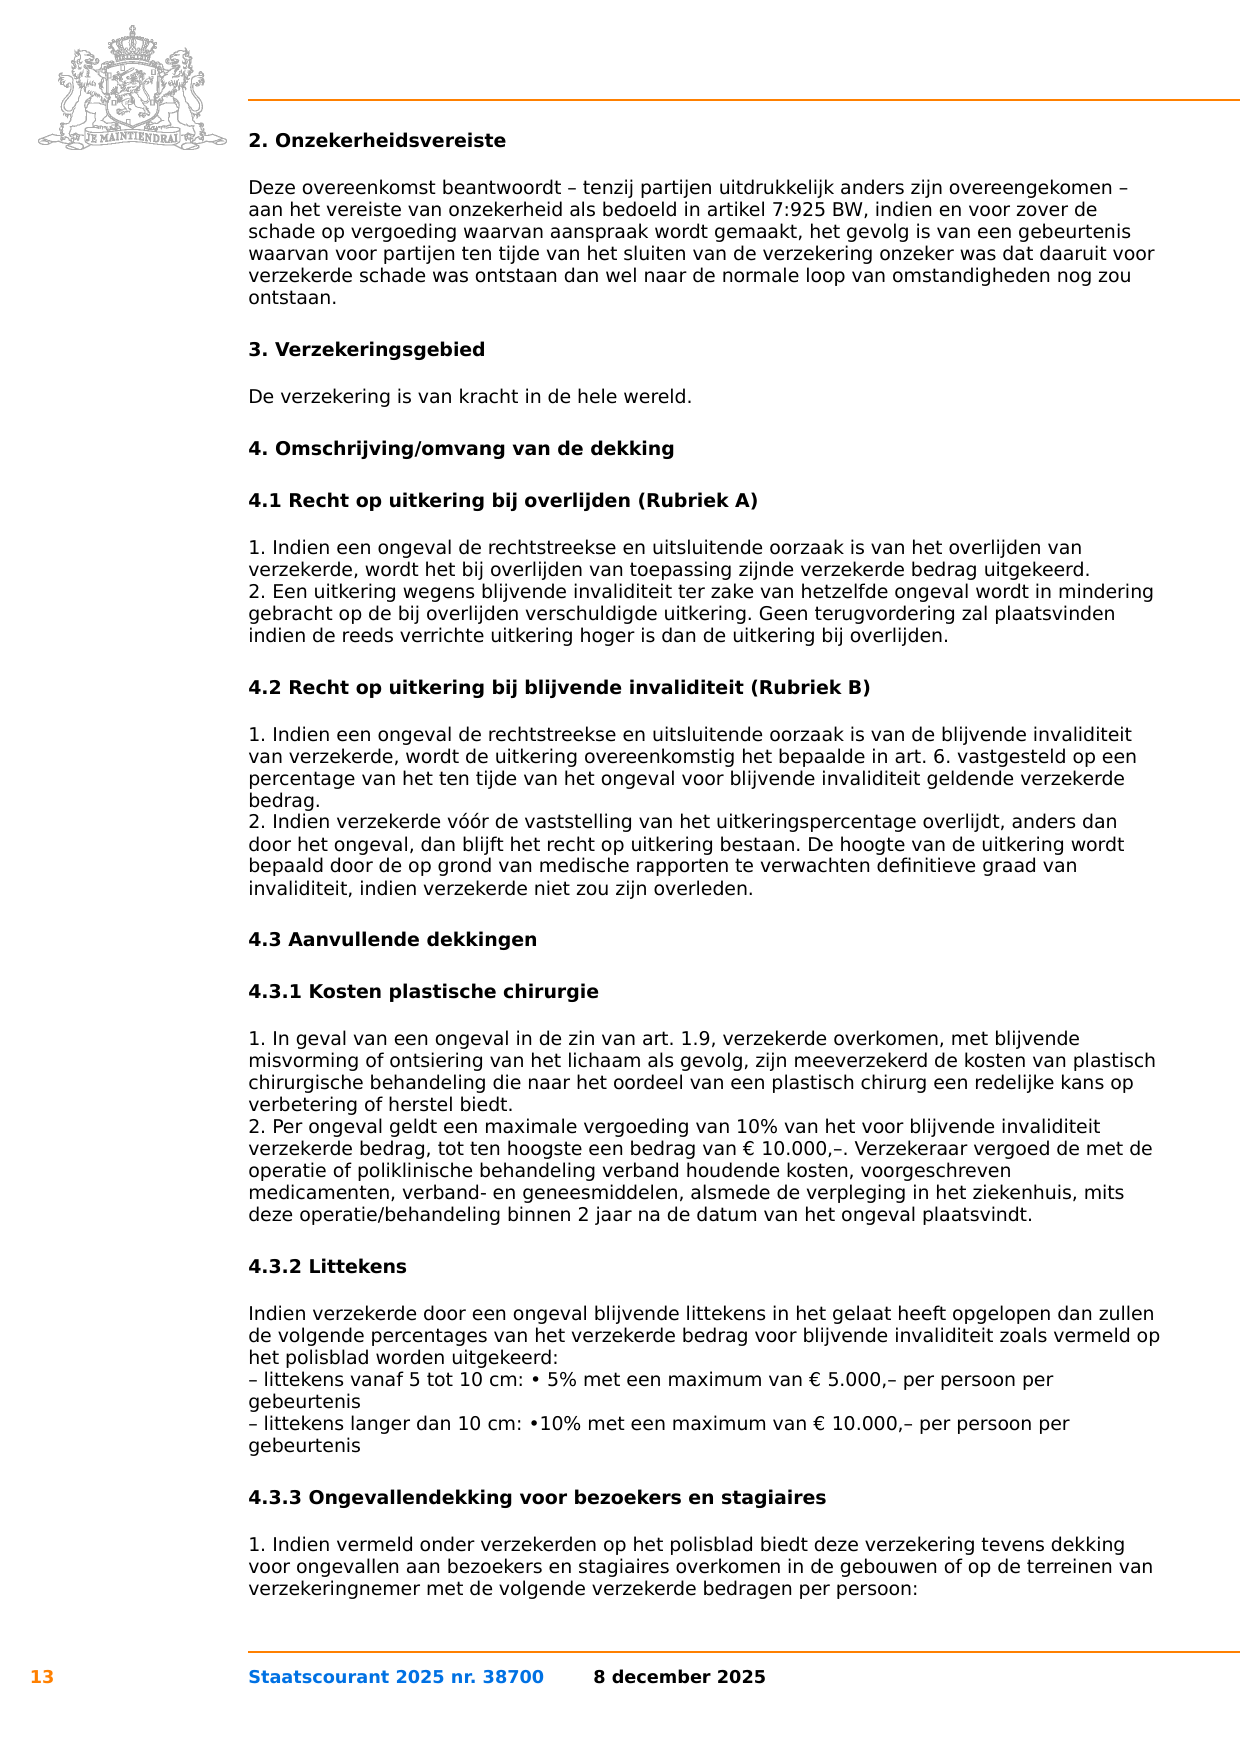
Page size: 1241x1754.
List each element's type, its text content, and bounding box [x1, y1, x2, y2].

subtitle 4.3.2 Littekens [248, 1256, 1163, 1278]
text 2. Indien verzekerde vóór de vaststelling van het uitkeringspercentage overlijdt, anders dan door het ongeval, dan blijft het recht op uitkering bestaan. De hoogte van de uitkering wordt bepaald door de op grond van medische rapporten te verwachten definitieve graad van invaliditeit, indien verzekerde niet zou zijn overleden. [248, 811, 1163, 899]
text 1. Indien vermeld onder verzekerden op het polisblad biedt deze verzekering tevens dekking voor ongevallen aan bezoekers en stagiaires overkomen in de gebouwen of op de terreinen van verzekeringnemer met de volgende verzekerde bedragen per persoon: [248, 1534, 1163, 1600]
text 2. Per ongeval geldt een maximale vergoeding van 10% van het voor blijvende invaliditeit verzekerde bedrag, tot ten hoogste een bedrag van € 10.000,–. Verzekeraar vergoed de met de operatie of poliklinische behandeling verband houdende kosten, voorgeschreven medicamenten, verband- en geneesmiddelen, alsmede de verpleging in het ziekenhuis, mits deze operatie/behandeling binnen 2 jaar na de datum van het ongeval plaatsvindt. [248, 1116, 1163, 1226]
text De verzekering is van kracht in de hele wereld. [248, 386, 1163, 408]
subtitle 3. Verzekeringsgebied [248, 339, 1163, 361]
text 2. Een uitkering wegens blijvende invaliditeit ter zake van hetzelfde ongeval wordt in mindering gebracht op de bij overlijden verschuldigde uitkering. Geen terugvordering zal plaatsvinden indien de reeds verrichte uitkering hoger is dan de uitkering bij overlijden. [248, 581, 1163, 647]
text 1. Indien een ongeval de rechtstreekse en uitsluitende oorzaak is van de blijvende invaliditeit van verzekerde, wordt de uitkering overeenkomstig het bepaalde in art. 6. vastgesteld op een percentage van het ten tijde van het ongeval voor blijvende invaliditeit geldende verzekerde bedrag. [248, 723, 1163, 811]
text Deze overeenkomst beantwoordt – tenzij partijen uitdrukkelijk anders zijn overeengekomen – aan het vereiste van onzekerheid als bedoeld in artikel 7:925 BW, indien en voor zover de schade op vergoeding waarvan aanspraak wordt gemaakt, het gevolg is van een gebeurtenis waarvan voor partijen ten tijde van het sluiten van de verzekering onzeker was dat daaruit voor verzekerde schade was ontstaan dan wel naar de normale loop van omstandigheden nog zou ontstaan. [248, 177, 1163, 309]
text – littekens langer dan 10 cm: •10% met een maximum van € 10.000,– per persoon per gebeurtenis [248, 1413, 1163, 1457]
subtitle 4.3.1 Kosten plastische chirurgie [248, 981, 1163, 1003]
text – littekens vanaf 5 tot 10 cm: • 5% met een maximum van € 5.000,– per persoon per gebeurtenis [248, 1369, 1163, 1413]
subtitle 4.3.3 Ongevallendekking voor bezoekers en stagiaires [248, 1487, 1163, 1509]
subtitle 2. Onzekerheidsvereiste [248, 130, 1163, 152]
picture [38, 25, 227, 150]
subtitle 4. Omschrijving/omvang van de dekking [248, 438, 1163, 460]
subtitle 4.3 Aanvullende dekkingen [248, 929, 1163, 951]
subtitle 4.1 Recht op uitkering bij overlijden (Rubriek A) [248, 490, 1163, 512]
text 1. In geval van een ongeval in de zin van art. 1.9, verzekerde overkomen, met blijvende misvorming of ontsiering van het lichaam als gevolg, zijn meeverzekerd de kosten van plastisch chirurgische behandeling die naar het oordeel van een plastisch chirurg een redelijke kans op verbetering of herstel biedt. [248, 1028, 1163, 1116]
subtitle 4.2 Recht op uitkering bij blijvende invaliditeit (Rubriek B) [248, 677, 1163, 698]
text 1. Indien een ongeval de rechtstreekse en uitsluitende oorzaak is van het overlijden van verzekerde, wordt het bij overlijden van toepassing zijnde verzekerde bedrag uitgekeerd. [248, 537, 1163, 581]
text Indien verzekerde door een ongeval blijvende littekens in het gelaat heeft opgelopen dan zullen de volgende percentages van het verzekerde bedrag voor blijvende invaliditeit zoals vermeld op het polisblad worden uitgekeerd: [248, 1303, 1163, 1369]
